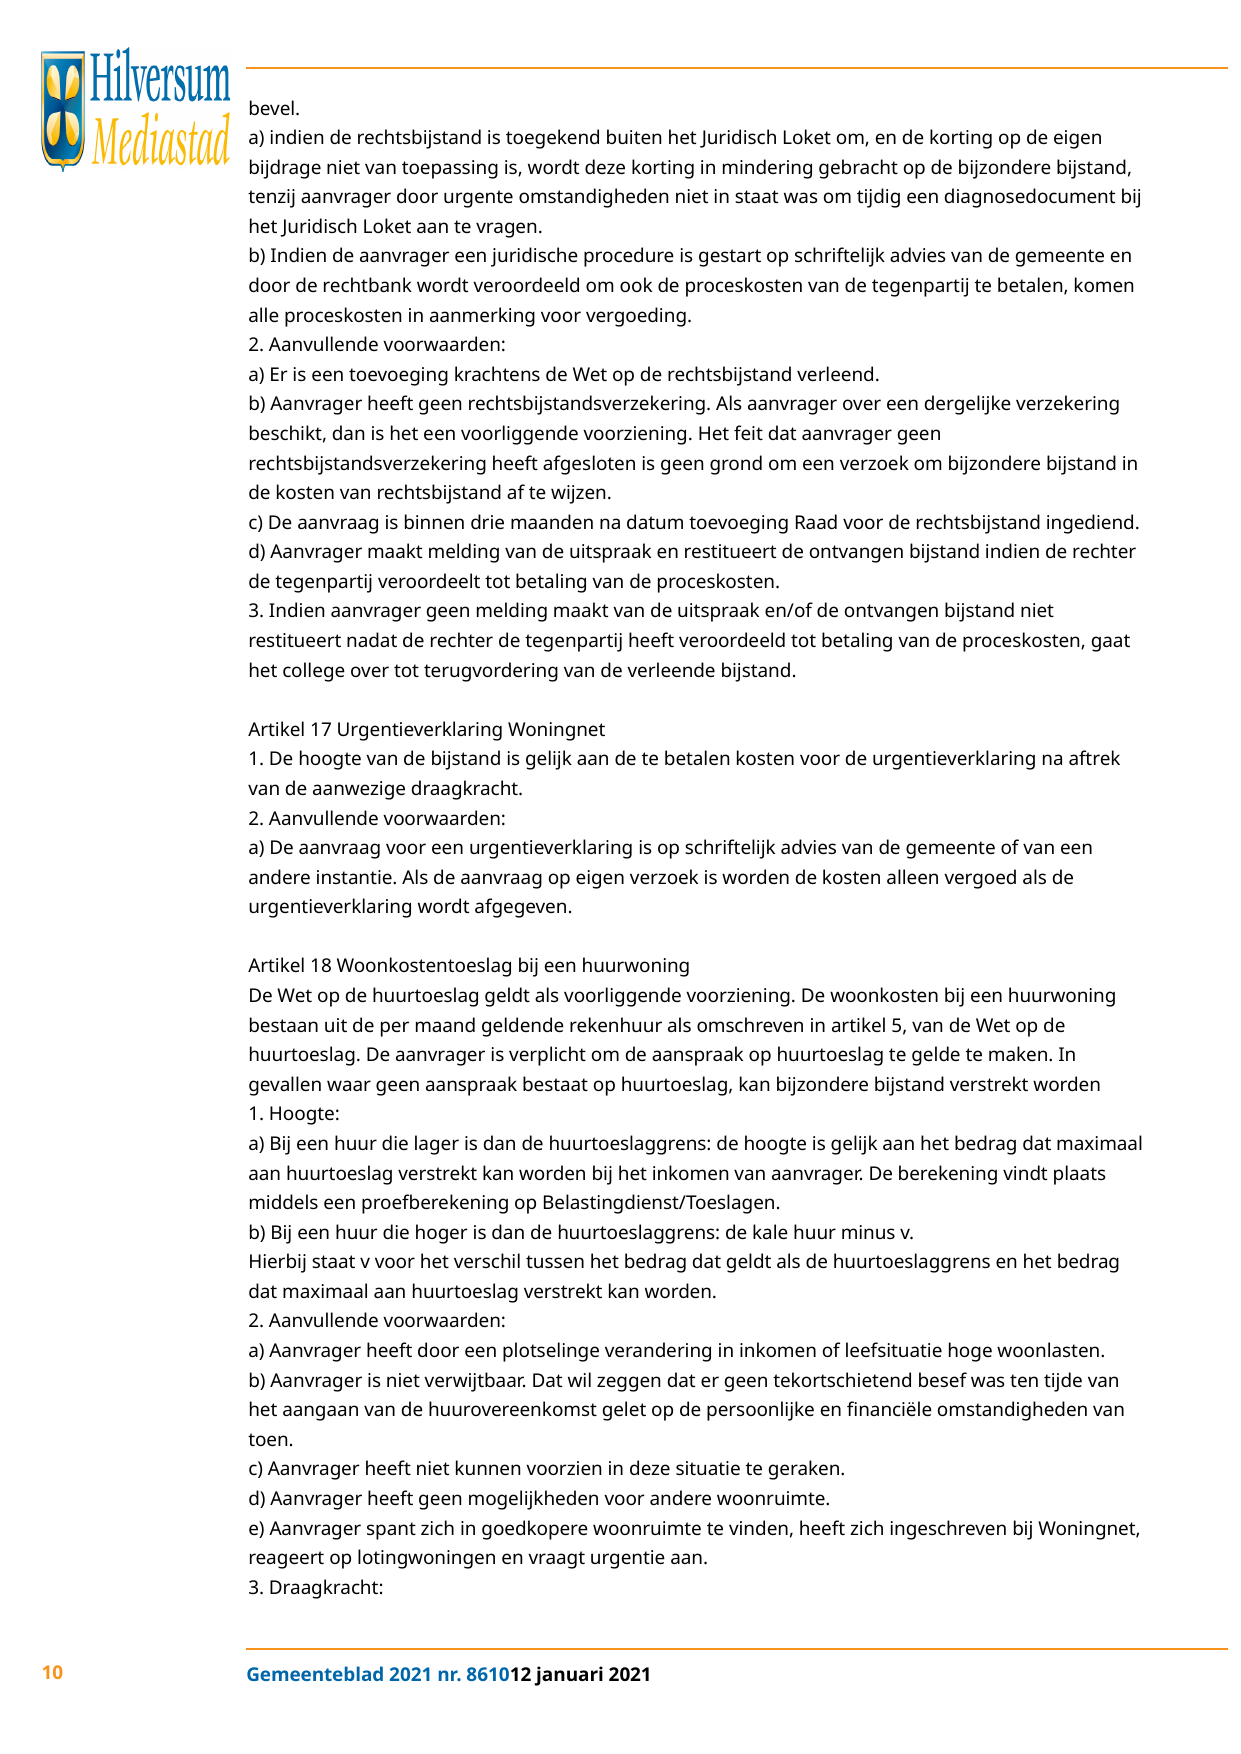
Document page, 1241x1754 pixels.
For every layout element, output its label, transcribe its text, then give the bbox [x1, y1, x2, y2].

text Hierbij staat v voor het verschil tussen het bedrag dat geldt als de huurtoeslaggrens en het bedrag dat maximaal aan huurtoeslag verstrekt kan worden. [248, 1248, 1152, 1304]
text d) Aanvrager heeft geen mogelijkheden voor andere woonruimte. [248, 1485, 1152, 1511]
text De Wet op de huurtoeslag geldt als voorliggende voorziening. De woonkosten bij een huurwoning bestaan uit de per maand geldende rekenhuur als omschreven in artikel 5, van de Wet op de huurtoeslag. De aanvrager is verplicht om de aanspraak op huurtoeslag te gelde te maken. In gevallen waar geen aanspraak bestaat op huurtoeslag, kan bijzondere bijstand verstrekt worden [248, 982, 1152, 1097]
text Artikel 17 Urgentieverklaring Woningnet [248, 716, 1152, 742]
text c) De aanvraag is binnen drie maanden na datum toevoeging Raad voor de rechtsbijstand ingediend. [248, 509, 1152, 535]
text 1. De hoogte van de bijstand is gelijk aan de te betalen kosten voor de urgentieverklaring na aftrek van de aanwezige draagkracht. [248, 746, 1152, 801]
text a) Aanvrager heeft door een plotselinge verandering in inkomen of leefsituatie hoge woonlasten. [248, 1337, 1152, 1363]
text e) Aanvrager spant zich in goedkopere woonruimte te vinden, heeft zich ingeschreven bij Woningnet, reageert op lotingwoningen en vraagt urgentie aan. [248, 1515, 1152, 1570]
text bevel. [248, 95, 1152, 121]
text a) Er is een toevoeging krachtens de Wet op de rechtsbijstand verleend. [248, 361, 1152, 387]
text 2. Aanvullende voorwaarden: [248, 331, 1152, 357]
text b) Indien de aanvrager een juridische procedure is gestart op schriftelijk advies van de gemeente en door de rechtbank wordt veroordeeld om ook de proceskosten van de tegenpartij te betalen, komen alle proceskosten in aanmerking voor vergoeding. [248, 243, 1152, 328]
text 1. Hoogte: [248, 1101, 1152, 1126]
text c) Aanvrager heeft niet kunnen voorzien in deze situatie te geraken. [248, 1456, 1152, 1481]
text 2. Aanvullende voorwaarden: [248, 1308, 1152, 1333]
picture [41, 47, 231, 172]
text Artikel 18 Woonkostentoeslag bij een huurwoning [248, 953, 1152, 978]
text a) Bij een huur die lager is dan de huurtoeslaggrens: de hoogte is gelijk aan het bedrag dat maximaal aan huurtoeslag verstrekt kan worden bij het inkomen van aanvrager. De berekening vindt plaats middels een proefberekening op Belastingdienst/Toeslagen. [248, 1130, 1152, 1215]
text a) indien de rechtsbijstand is toegekend buiten het Juridisch Loket om, en de korting op de eigen bijdrage niet van toepassing is, wordt deze korting in mindering gebracht op de bijzondere bijstand, tenzij aanvrager door urgente omstandigheden niet in staat was om tijdig een diagnosedocument bij het Juridisch Loket aan te vragen. [248, 124, 1152, 239]
text d) Aanvrager maakt melding van de uitspraak en restitueert de ontvangen bijstand indien de rechter de tegenpartij veroordeelt tot betaling van de proceskosten. [248, 538, 1152, 594]
text 3. Draagkracht: [248, 1574, 1152, 1600]
text b) Bij een huur die hoger is dan de huurtoeslaggrens: de kale huur minus v. [248, 1219, 1152, 1245]
text b) Aanvrager heeft geen rechtsbijstandsverzekering. Als aanvrager over een dergelijke verzekering beschikt, dan is het een voorliggende voorziening. Het feit dat aanvrager geen rechtsbijstandsverzekering heeft afgesloten is geen grond om een verzoek om bijzondere bijstand in de kosten van rechtsbijstand af te wijzen. [248, 391, 1152, 505]
text 2. Aanvullende voorwaarden: [248, 805, 1152, 831]
text a) De aanvraag voor een urgentieverklaring is op schriftelijk advies van de gemeente of van een andere instantie. Als de aanvraag op eigen verzoek is worden de kosten alleen vergoed als de urgentieverklaring wordt afgegeven. [248, 834, 1152, 919]
text 3. Indien aanvrager geen melding maakt van de uitspraak en/of de ontvangen bijstand niet restitueert nadat de rechter de tegenpartij heeft veroordeeld tot betaling van de proceskosten, gaat het college over tot terugvordering van de verleende bijstand. [248, 598, 1152, 683]
text b) Aanvrager is niet verwijtbaar. Dat wil zeggen dat er geen tekortschietend besef was ten tijde van het aangaan van de huurovereenkomst gelet op de persoonlijke en financiële omstandigheden van toen. [248, 1367, 1152, 1452]
